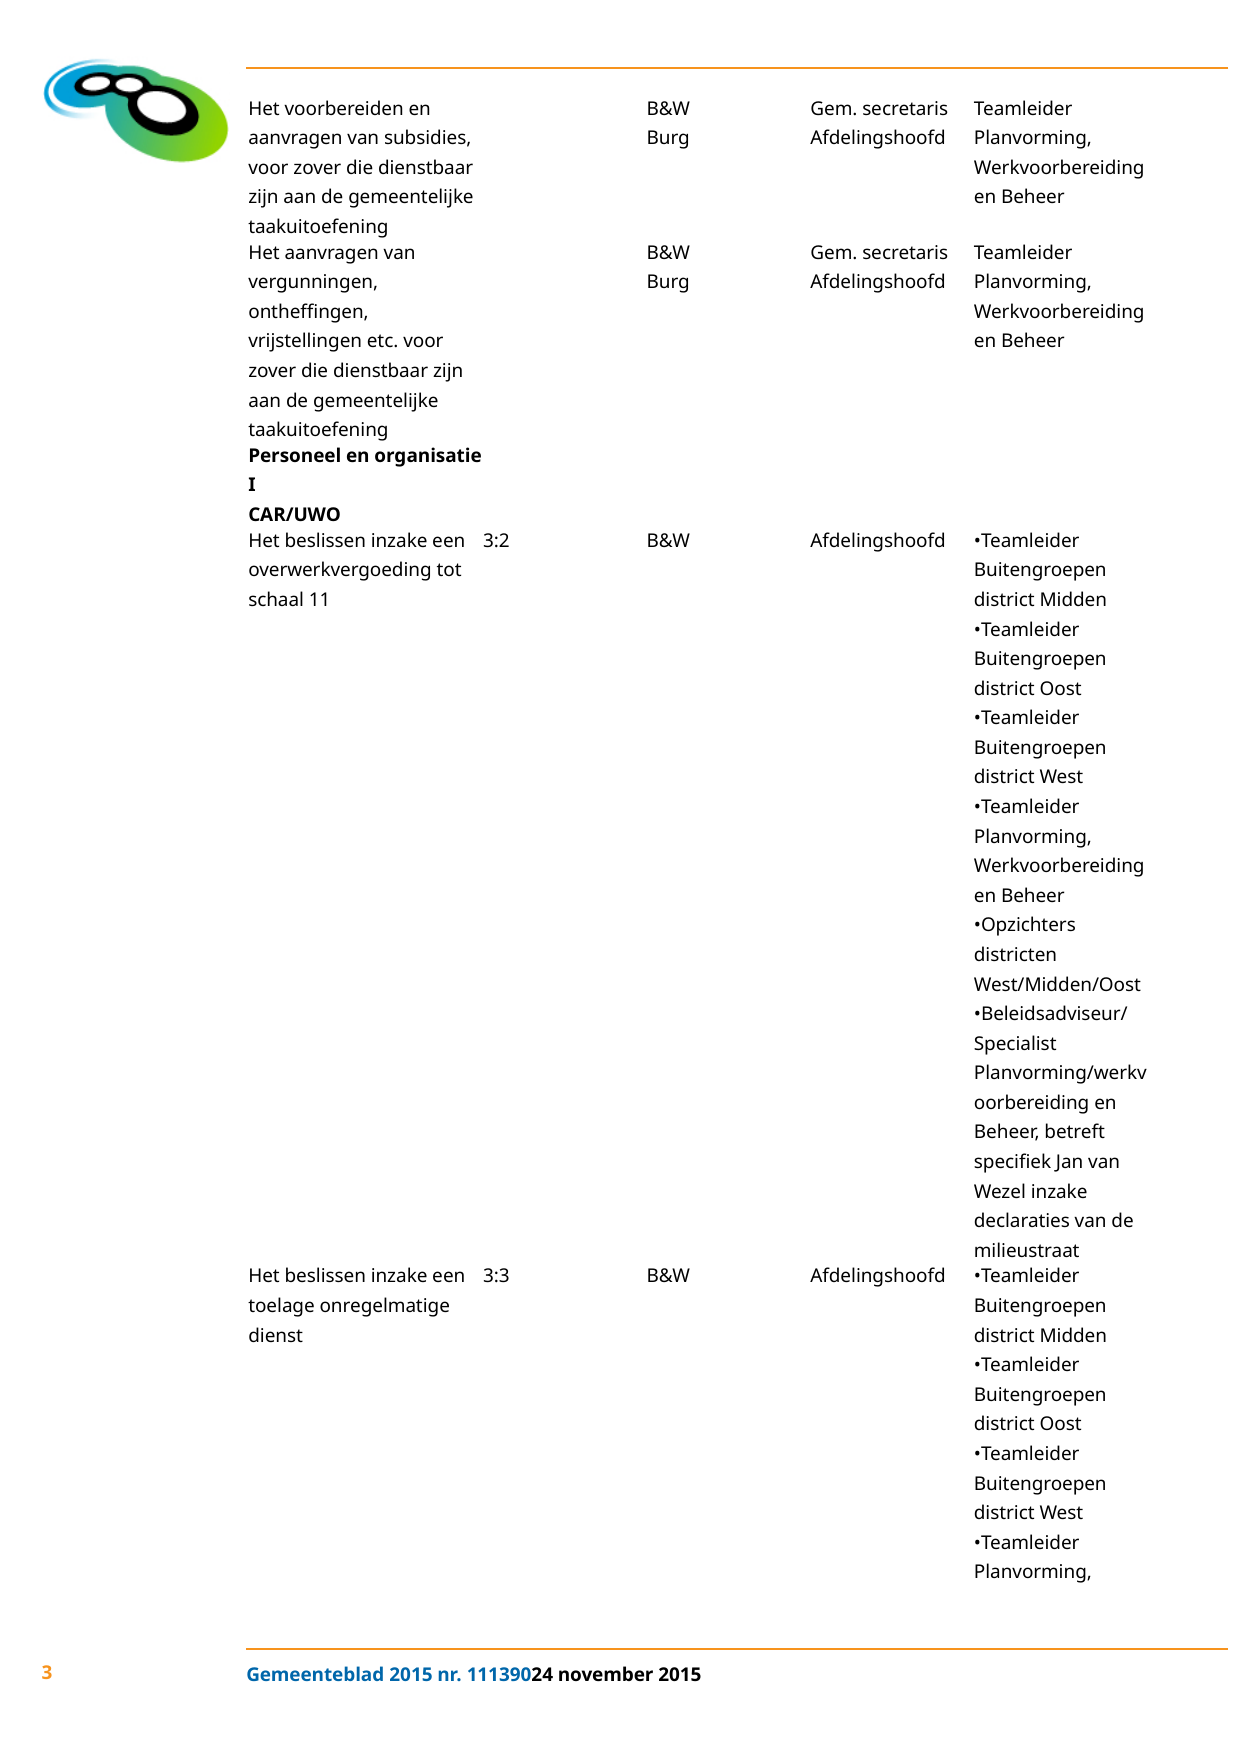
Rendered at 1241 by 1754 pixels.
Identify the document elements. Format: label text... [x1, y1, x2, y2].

table_cell Het voorbereiden en aanvragen van subsidies, voor zover die dienstbaar zijn aan de gemeentelijke taakuitoefening [248, 95, 483, 239]
table_cell Gem. secretaris Afdelingshoofd [810, 95, 974, 239]
table_cell Teamleider Planvorming, Werkvoorbereiding en Beheer [974, 95, 1152, 239]
table_cell Afdelingshoofd [810, 1263, 974, 1584]
table_cell B&W Burg [646, 95, 810, 239]
table_cell [483, 239, 646, 442]
table_cell B&W Burg [646, 239, 810, 442]
table_cell B&W [646, 527, 810, 1263]
table_cell 3:3 [483, 1263, 646, 1584]
table_cell Afdelingshoofd [810, 527, 974, 1263]
table_cell [483, 95, 646, 239]
table_cell B&W [646, 1263, 810, 1584]
table_cell Het beslissen inzake een toelage onregelmatige dienst [248, 1263, 483, 1584]
picture [41, 47, 231, 172]
table_cell 3:2 [483, 527, 646, 1263]
table_cell Het beslissen inzake een overwerkvergoeding tot schaal 11 [248, 527, 483, 1263]
table_cell Het aanvragen van vergunningen, ontheffingen, vrijstellingen etc. voor zover die dienstbaar zijn aan de gemeentelijke taakuitoefening [248, 239, 483, 442]
table_cell •Teamleider Buitengroepen district Midden •Teamleider Buitengroepen district Oost •Teamleider Buitengroepen district West •Teamleider Planvorming, [974, 1263, 1152, 1584]
table_cell •Teamleider Buitengroepen district Midden •Teamleider Buitengroepen district Oost •Teamleider Buitengroepen district West •Teamleider Planvorming, Werkvoorbereiding en Beheer •Opzichters districten West/Midden/Oost •Beleidsadviseur/Specialist Planvorming/werkvoorbereiding en Beheer, betreft specifiek Jan van Wezel inzake declaraties van de milieustraat [974, 527, 1152, 1263]
table_cell [974, 442, 1152, 527]
table_cell Personeel en organisatie I CAR/UWO [248, 442, 483, 527]
table_cell [810, 442, 974, 527]
table_cell [483, 442, 646, 527]
table_cell Gem. secretaris Afdelingshoofd [810, 239, 974, 442]
table_cell [646, 442, 810, 527]
table_cell Teamleider Planvorming, Werkvoorbereiding en Beheer [974, 239, 1152, 442]
